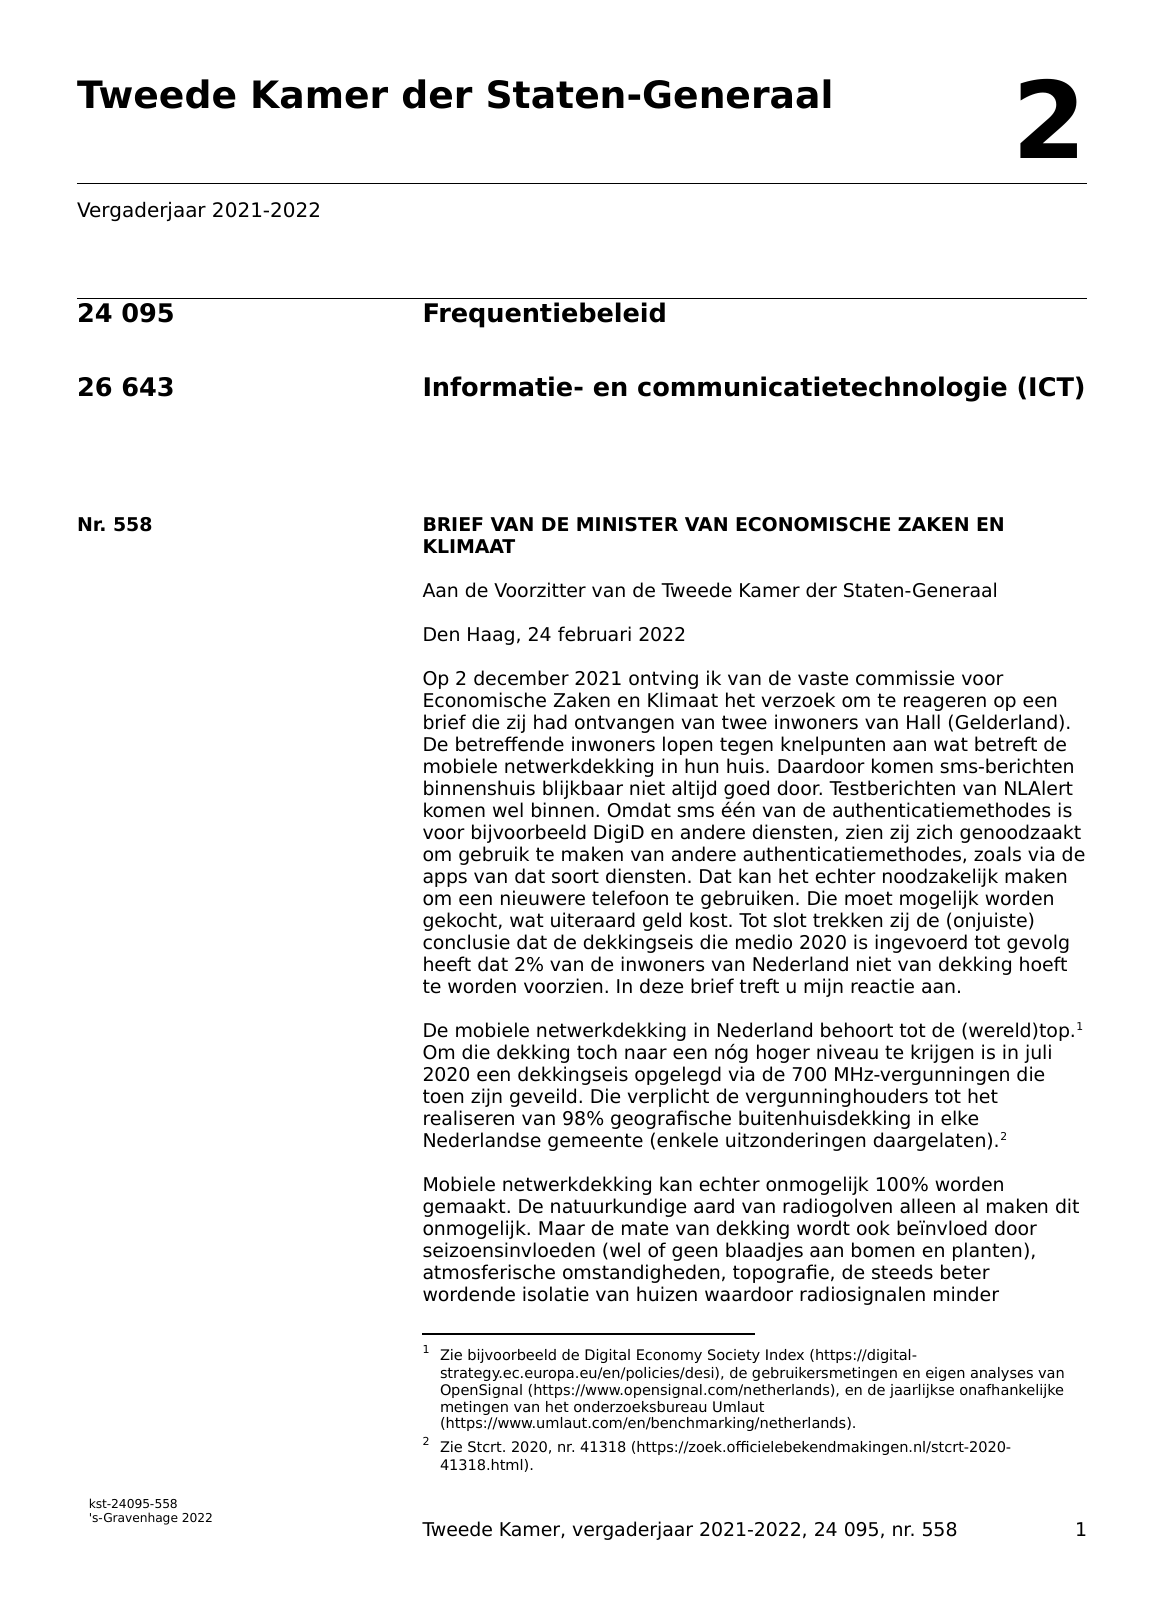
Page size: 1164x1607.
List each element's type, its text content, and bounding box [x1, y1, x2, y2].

table_header 2 [886, 59, 1087, 183]
text Zie Stcrt. 2020, nr. 41318 (https://zoek.officielebekendmakingen.nl/stcrt-2020-41318.html). [422, 1435, 1087, 1474]
table_cell Vergaderjaar 2021-2022 [77, 184, 1087, 298]
text De mobiele netwerkdekking in Nederland behoort tot de (wereld)top. Om die dekking toch naar een nóg hoger niveau te krijgen is in juli 2020 een dekkingseis opgelegd via de 700 MHz-vergunningen die toen zijn geveild. Die verplicht de vergunninghouders tot het realiseren van 98% geografische buitenhuisdekking in elke Nederlandse gemeente (enkele uitzonderingen daargelaten). [422, 1020, 1087, 1152]
subtitle 24 095 Frequentiebeleid [77, 299, 1087, 329]
text Zie bijvoorbeeld de Digital Economy Society Index (https://digital-strategy.ec.europa.eu/en/policies/desi), de gebruikersmetingen en eigen analyses van OpenSignal (https://www.opensignal.com/netherlands), en de jaarlijkse onafhankelijke metingen van het onderzoeksbureau Umlaut (https://www.umlaut.com/en/benchmarking/netherlands). [422, 1343, 1087, 1432]
text Mobiele netwerkdekking kan echter onmogelijk 100% worden gemaakt. De natuurkundige aard van radiogolven alleen al maken dit onmogelijk. Maar de mate van dekking wordt ook beïnvloed door seizoensinvloeden (wel of geen blaadjes aan bomen en planten), atmosferische omstandigheden, topografie, de steeds beter wordende isolatie van huizen waardoor radiosignalen minder [422, 1174, 1087, 1306]
text kst-24095-558 [88, 1497, 323, 1511]
table_header Tweede Kamer der Staten-Generaal [77, 59, 886, 183]
text Den Haag, 24 februari 2022 [422, 624, 1087, 646]
subtitle 26 643 Informatie- en communicatietechnologie (ICT) [77, 373, 1087, 403]
subtitle Nr. 558 BRIEF VAN DE MINISTER VAN ECONOMISCHE ZAKEN EN KLIMAAT [77, 514, 1087, 558]
text 's-Gravenhage 2022 [88, 1511, 323, 1525]
text Op 2 december 2021 ontving ik van de vaste commissie voor Economische Zaken en Klimaat het verzoek om te reageren op een brief die zij had ontvangen van twee inwoners van Hall (Gelderland). De betreffende inwoners lopen tegen knelpunten aan wat betreft de mobiele netwerkdekking in hun huis. Daardoor komen sms-berichten binnenshuis blijkbaar niet altijd goed door. Testberichten van NLAlert komen wel binnen. Omdat sms één van de authenticatiemethodes is voor bijvoorbeeld DigiD en andere diensten, zien zij zich genoodzaakt om gebruik te maken van andere authenticatiemethodes, zoals via de apps van dat soort diensten. Dat kan het echter noodzakelijk maken om een nieuwere telefoon te gebruiken. Die moet mogelijk worden gekocht, wat uiteraard geld kost. Tot slot trekken zij de (onjuiste) conclusie dat de dekkingseis die medio 2020 is ingevoerd tot gevolg heeft dat 2% van de inwoners van Nederland niet van dekking hoeft te worden voorzien. In deze brief treft u mijn reactie aan. [422, 668, 1087, 998]
text Aan de Voorzitter van de Tweede Kamer der Staten-Generaal [422, 580, 1087, 602]
